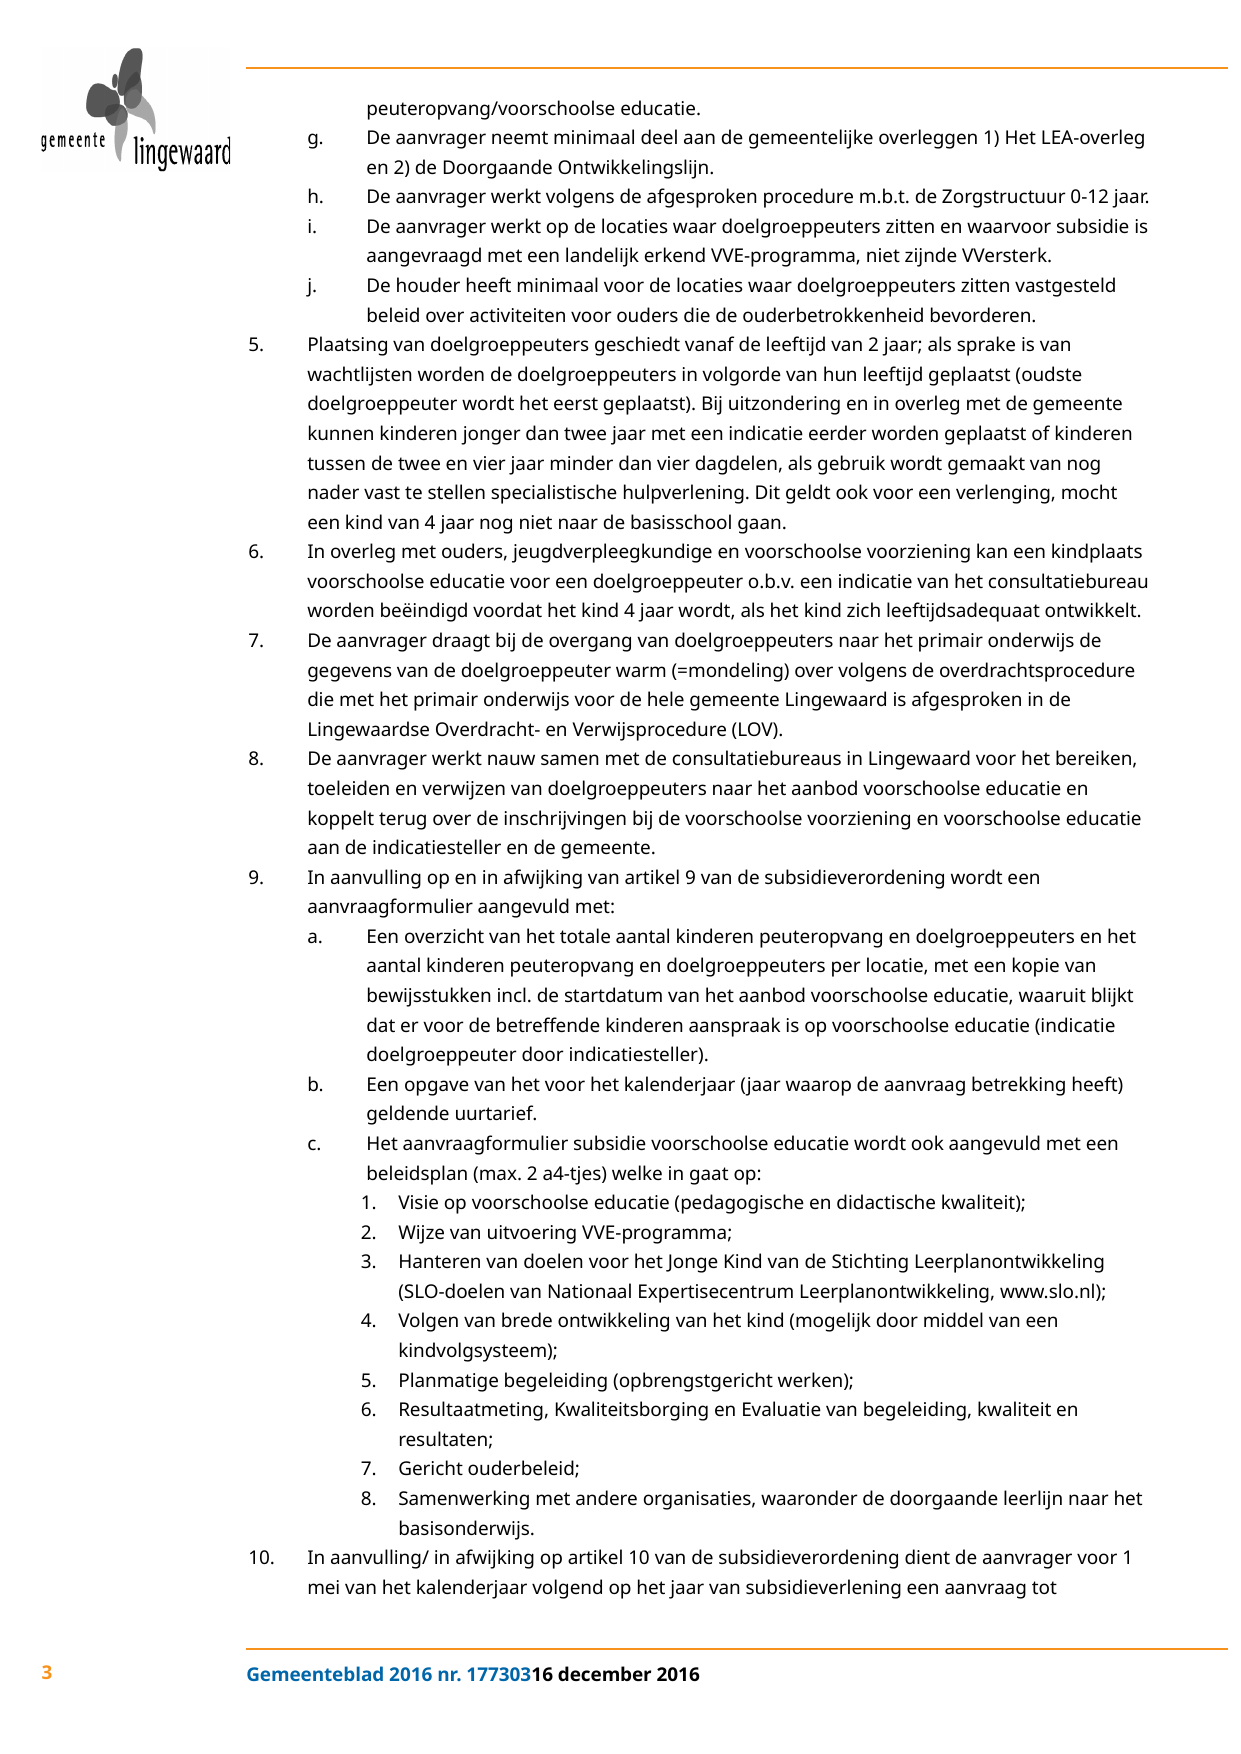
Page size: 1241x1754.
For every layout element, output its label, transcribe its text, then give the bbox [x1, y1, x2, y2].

list In aanvulling op en in afwijking van artikel 9 van de subsidieverordening wordt een aanvraagformulier aangevuld met: [248, 864, 1152, 919]
list De aanvrager neemt minimaal deel aan de gemeentelijke overleggen 1) Het LEA-overleg en 2) de Doorgaande Ontwikkelingslijn. [307, 124, 1152, 180]
list De houder heeft minimaal voor de locaties waar doelgroeppeuters zitten vastgesteld beleid over activiteiten voor ouders die de ouderbetrokkenheid bevorderen. [307, 272, 1152, 328]
list Een overzicht van het totale aantal kinderen peuteropvang en doelgroeppeuters en het aantal kinderen peuteropvang en doelgroeppeuters per locatie, met een kopie van bewijsstukken incl. de startdatum van het aanbod voorschoolse educatie, waaruit blijkt dat er voor de betreffende kinderen aanspraak is op voorschoolse educatie (indicatie doelgroeppeuter door indicatiesteller). [307, 923, 1152, 1067]
list Het aanvraagformulier subsidie voorschoolse educatie wordt ook aangevuld met een beleidsplan (max. 2 a4-tjes) welke in gaat op: [307, 1130, 1152, 1186]
list Plaatsing van doelgroeppeuters geschiedt vanaf de leeftijd van 2 jaar; als sprake is van wachtlijsten worden de doelgroeppeuters in volgorde van hun leeftijd geplaatst (oudste doelgroeppeuter wordt het eerst geplaatst). Bij uitzondering en in overleg met de gemeente kunnen kinderen jonger dan twee jaar met een indicatie eerder worden geplaatst of kinderen tussen de twee en vier jaar minder dan vier dagdelen, als gebruik wordt gemaakt van nog nader vast te stellen specialistische hulpverlening. Dit geldt ook voor een verlenging, mocht een kind van 4 jaar nog niet naar de basisschool gaan. [248, 331, 1152, 535]
list Gericht ouderbeleid; [361, 1456, 1152, 1481]
list Resultaatmeting, Kwaliteitsborging en Evaluatie van begeleiding, kwaliteit en resultaten; [361, 1396, 1152, 1452]
list In overleg met ouders, jeugdverpleegkundige en voorschoolse voorziening kan een kindplaats voorschoolse educatie voor een doelgroeppeuter o.b.v. een indicatie van het consultatiebureau worden beëindigd voordat het kind 4 jaar wordt, als het kind zich leeftijdsadequaat ontwikkelt. [248, 538, 1152, 623]
list Hanteren van doelen voor het Jonge Kind van de Stichting Leerplanontwikkeling (SLO-doelen van Nationaal Expertisecentrum Leerplanontwikkeling, www.slo.nl); [361, 1248, 1152, 1304]
list De aanvrager draagt bij de overgang van doelgroeppeuters naar het primair onderwijs de gegevens van de doelgroeppeuter warm (=mondeling) over volgens de overdrachtsprocedure die met het primair onderwijs voor de hele gemeente Lingewaard is afgesproken in de Lingewaardse Overdracht- en Verwijsprocedure (LOV). [248, 627, 1152, 742]
list Planmatige begeleiding (opbrengstgericht werken); [361, 1367, 1152, 1393]
list In aanvulling/ in afwijking op artikel 10 van de subsidieverordening dient de aanvrager voor 1 mei van het kalenderjaar volgend op het jaar van subsidieverlening een aanvraag tot [248, 1544, 1152, 1600]
list Volgen van brede ontwikkeling van het kind (mogelijk door middel van een kindvolgsysteem); [361, 1308, 1152, 1363]
list peuteropvang/voorschoolse educatie. [307, 95, 1152, 121]
picture [41, 47, 231, 172]
list Samenwerking met andere organisaties, waaronder de doorgaande leerlijn naar het basisonderwijs. [361, 1485, 1152, 1541]
list De aanvrager werkt nauw samen met de consultatiebureaus in Lingewaard voor het bereiken, toeleiden en verwijzen van doelgroeppeuters naar het aanbod voorschoolse educatie en koppelt terug over de inschrijvingen bij de voorschoolse voorziening en voorschoolse educatie aan de indicatiesteller en de gemeente. [248, 746, 1152, 860]
list Visie op voorschoolse educatie (pedagogische en didactische kwaliteit); [361, 1189, 1152, 1215]
list Een opgave van het voor het kalenderjaar (jaar waarop de aanvraag betrekking heeft) geldende uurtarief. [307, 1071, 1152, 1126]
list De aanvrager werkt volgens de afgesproken procedure m.b.t. de Zorgstructuur 0-12 jaar. [307, 183, 1152, 209]
list De aanvrager werkt op de locaties waar doelgroeppeuters zitten en waarvoor subsidie is aangevraagd met een landelijk erkend VVE-programma, niet zijnde VVersterk. [307, 213, 1152, 268]
list Wijze van uitvoering VVE-programma; [361, 1219, 1152, 1245]
